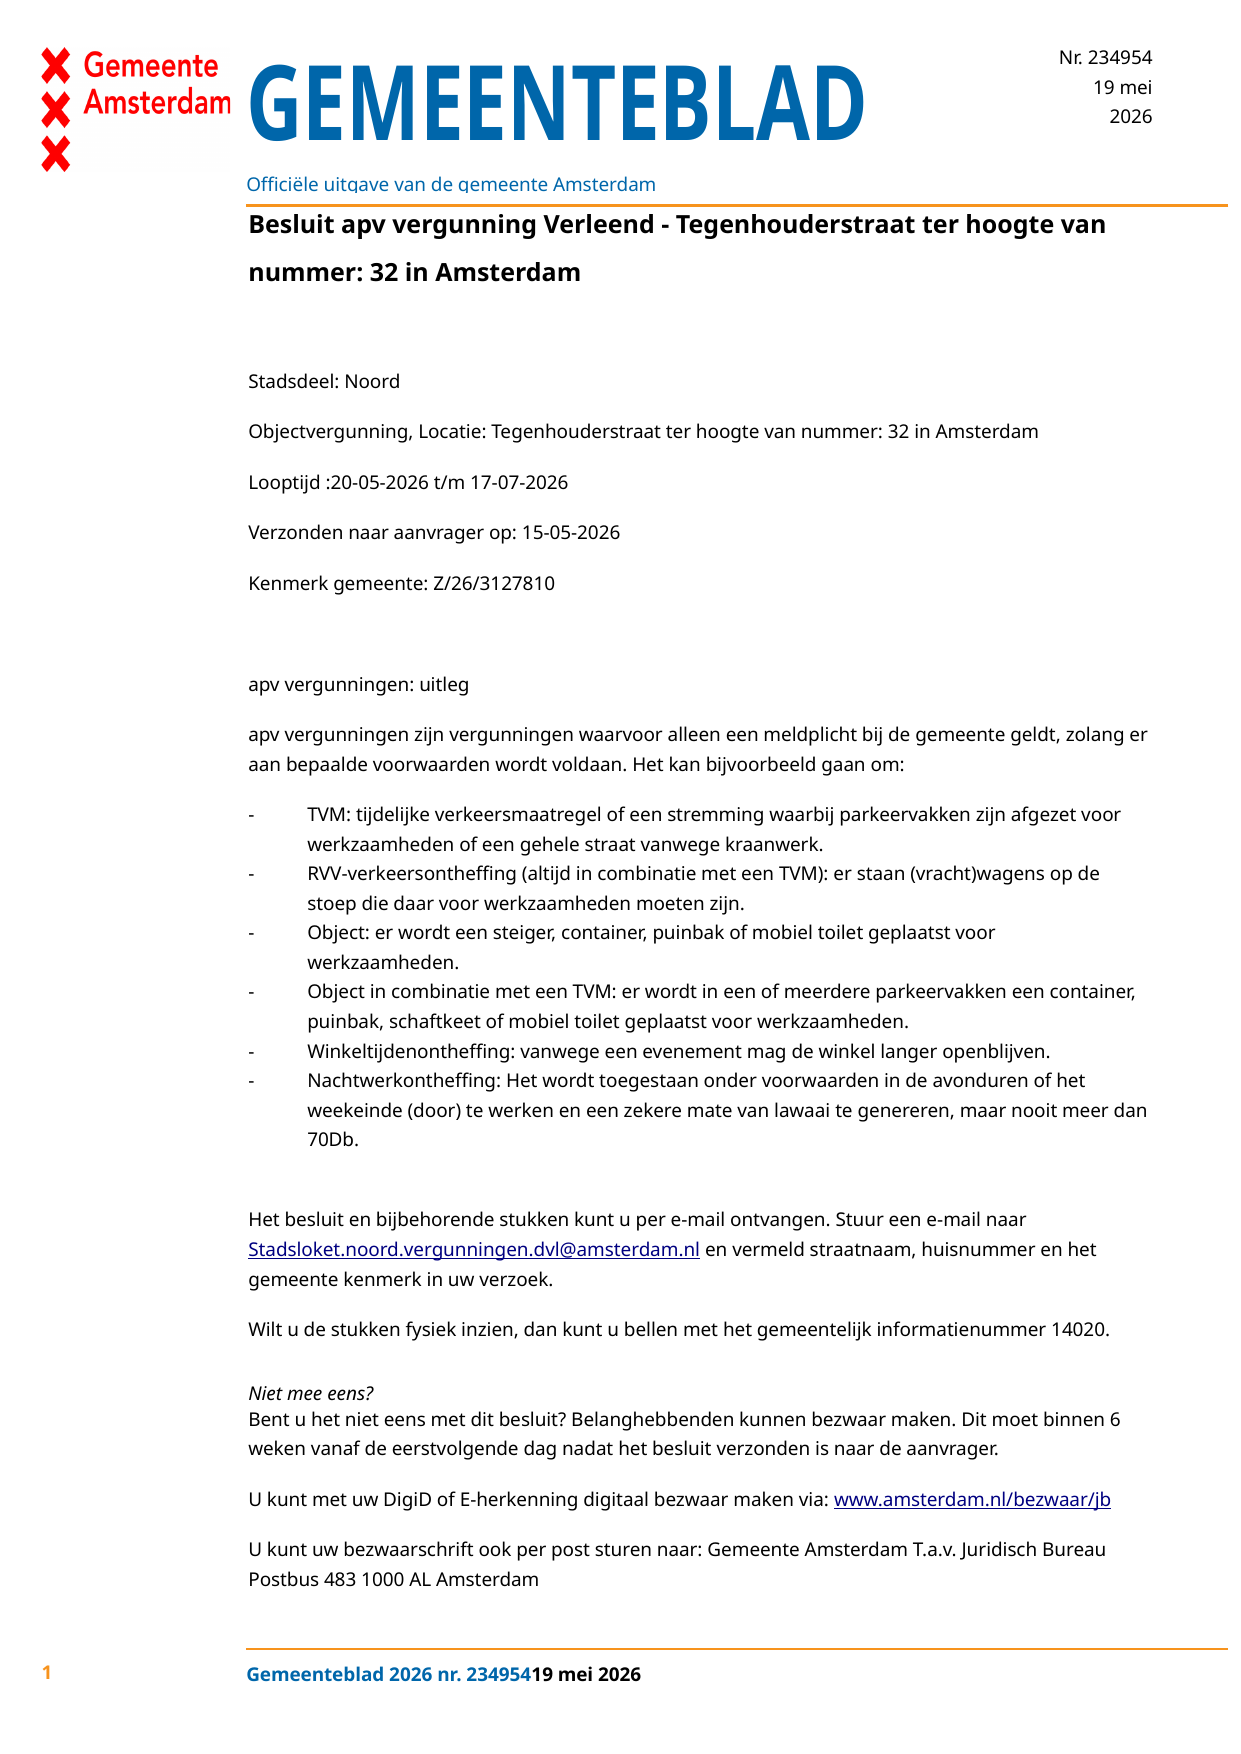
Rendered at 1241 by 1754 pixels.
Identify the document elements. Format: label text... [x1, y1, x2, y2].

text Niet mee eens? [248, 1380, 1152, 1406]
text Verzonden naar aanvrager op: 15-05-2026 [248, 519, 1152, 545]
text U kunt met uw DigiD of E-herkenning digitaal bezwaar maken via: www.amsterdam.nl/bezwaar/jb [248, 1486, 1152, 1512]
text U kunt uw bezwaarschrift ook per post sturen naar: Gemeente Amsterdam T.a.v. Juridisch Bureau Postbus 483 1000 AL Amsterdam [248, 1536, 1152, 1592]
text apv vergunningen: uitleg [248, 671, 1152, 697]
list Object in combinatie met een TVM: er wordt in een of meerdere parkeervakken een container, puinbak, schaftkeet of mobiel toilet geplaatst voor werkzaamheden. [248, 979, 1152, 1034]
list Nachtwerkontheffing: Het wordt toegestaan onder voorwaarden in de avonduren of het weekeinde (door) te werken en een zekere mate van lawaai te genereren, maar nooit meer dan 70Db. [248, 1067, 1152, 1152]
text Looptijd :20-05-2026 t/m 17-07-2026 [248, 469, 1152, 495]
text Bent u het niet eens met dit besluit? Belanghebbenden kunnen bezwaar maken. Dit moet binnen 6 weken vanaf de eerstvolgende dag nadat het besluit verzonden is naar de aanvrager. [248, 1406, 1152, 1461]
text Besluit apv vergunning Verleend - Tegenhouderstraat ter hoogte van nummer: 32 in Amsterdam [248, 207, 1152, 288]
text Stadsdeel: Noord [248, 368, 1152, 394]
picture [41, 47, 231, 172]
list Winkeltijdenontheffing: vanwege een evenement mag de winkel langer openblijven. [248, 1038, 1152, 1064]
text Objectvergunning, Locatie: Tegenhouderstraat ter hoogte van nummer: 32 in Amsterdam [248, 419, 1152, 444]
text Kenmerk gemeente: Z/26/3127810 [248, 570, 1152, 596]
text apv vergunningen zijn vergunningen waarvoor alleen een meldplicht bij de gemeente geldt, zolang er aan bepaalde voorwaarden wordt voldaan. Het kan bijvoorbeeld gaan om: [248, 721, 1152, 777]
list TVM: tijdelijke verkeersmaatregel of een stremming waarbij parkeervakken zijn afgezet voor werkzaamheden of een gehele straat vanwege kraanwerk. [248, 801, 1152, 857]
list RVV-verkeersontheffing (altijd in combinatie met een TVM): er staan (vracht)wagens op de stoep die daar voor werkzaamheden moeten zijn. [248, 860, 1152, 916]
text Wilt u de stukken fysiek inzien, dan kunt u bellen met het gemeentelijk informatienummer 14020. [248, 1316, 1152, 1342]
text Het besluit en bijbehorende stukken kunt u per e-mail ontvangen. Stuur een e-mail naar Stadsloket.noord.vergunningen.dvl@amsterdam.nl en vermeld straatnaam, huisnummer en het gemeente kenmerk in uw verzoek. [248, 1207, 1152, 1292]
list Object: er wordt een steiger, container, puinbak of mobiel toilet geplaatst voor werkzaamheden. [248, 919, 1152, 975]
